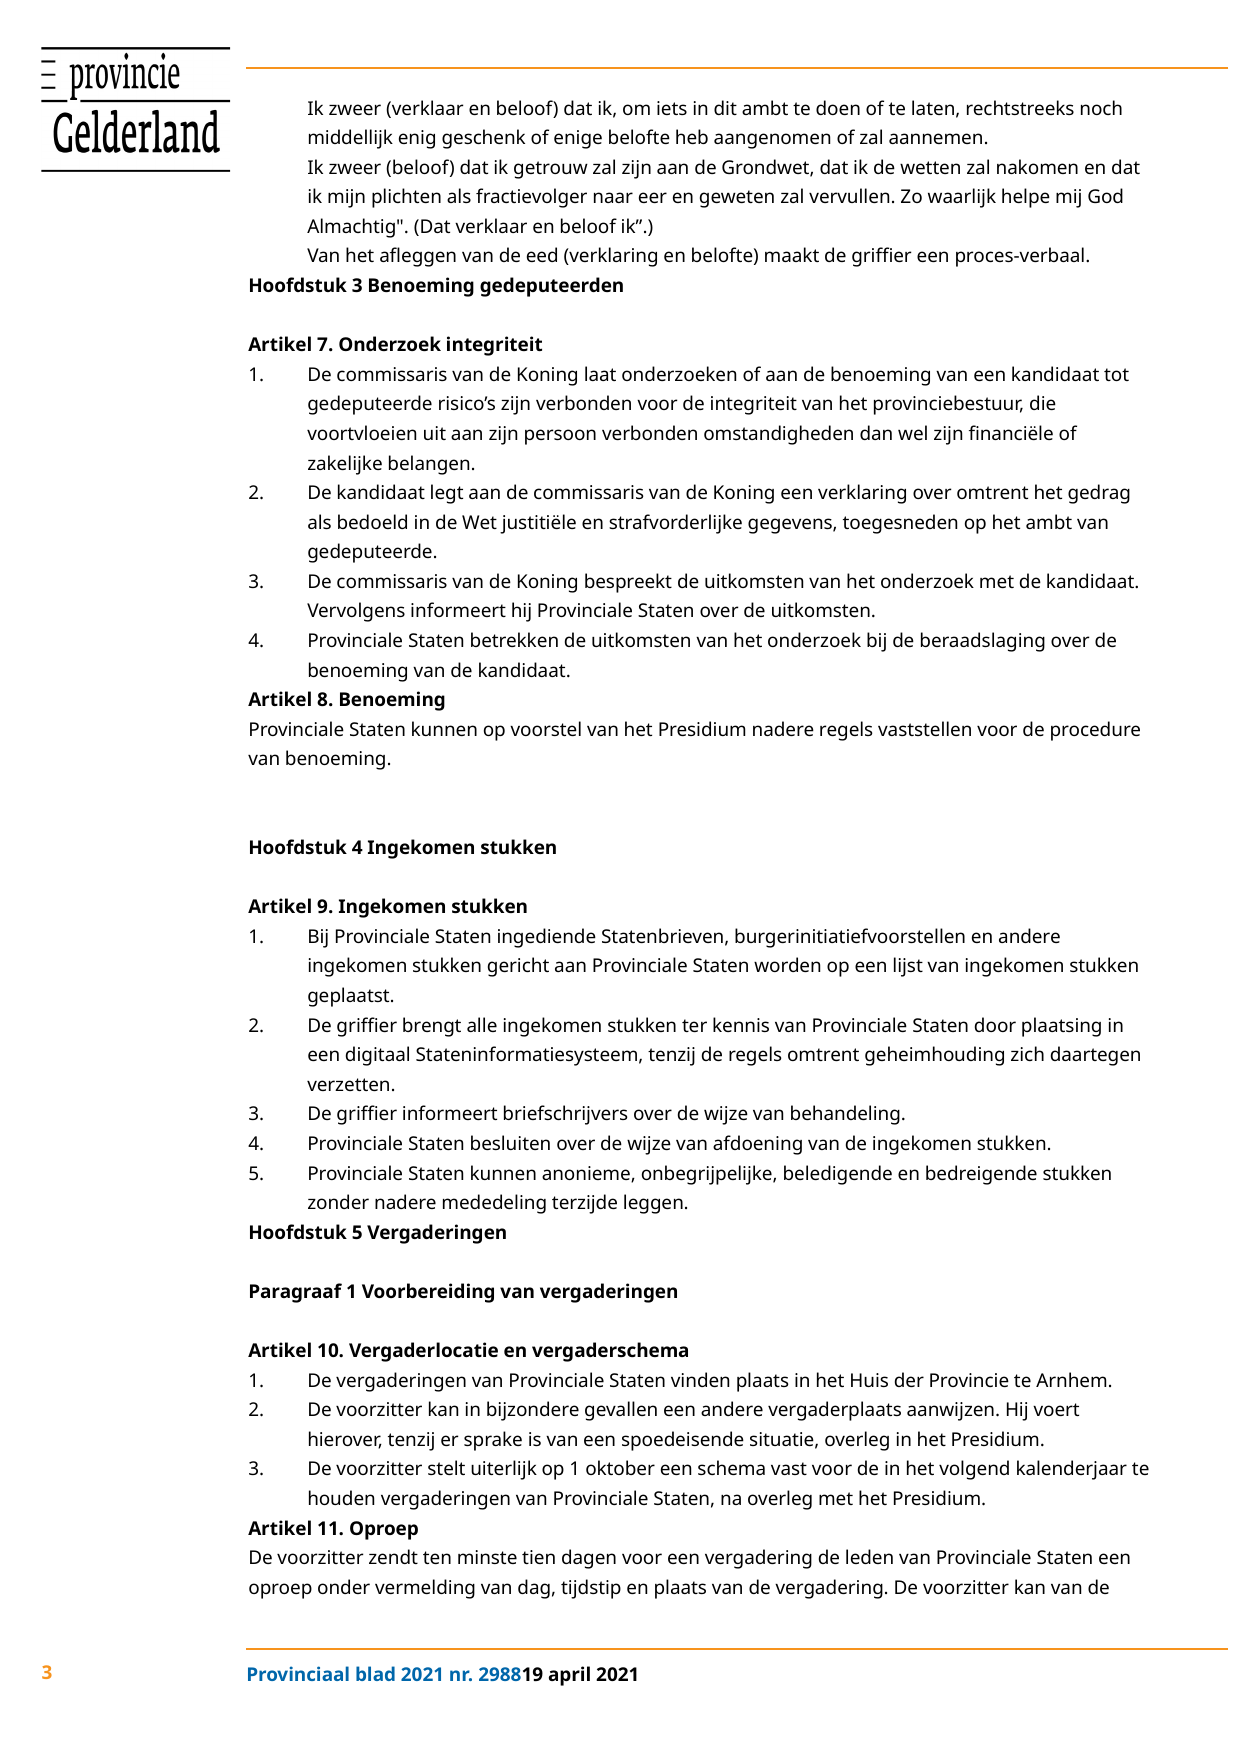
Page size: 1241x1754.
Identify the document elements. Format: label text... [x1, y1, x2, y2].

text Artikel 7. Onderzoek integriteit [248, 331, 1152, 357]
text Hoofdstuk 3 Benoeming gedeputeerden [248, 272, 1152, 298]
list Van het afleggen van de eed (verklaring en belofte) maakt de griffier een proces-verbaal. [248, 243, 1152, 268]
list De voorzitter stelt uiterlijk op 1 oktober een schema vast voor de in het volgend kalenderjaar te houden vergaderingen van Provinciale Staten, na overleg met het Presidium. [248, 1456, 1152, 1511]
list Provinciale Staten kunnen anonieme, onbegrijpelijke, beledigende en bedreigende stukken zonder nadere mededeling terzijde leggen. [248, 1160, 1152, 1215]
text Artikel 9. Ingekomen stukken [248, 893, 1152, 919]
picture [41, 47, 231, 172]
list De griffier brengt alle ingekomen stukken ter kennis van Provinciale Staten door plaatsing in een digitaal Stateninformatiesysteem, tenzij de regels omtrent geheimhouding zich daartegen verzetten. [248, 1012, 1152, 1097]
list De vergaderingen van Provinciale Staten vinden plaats in het Huis der Provincie te Arnhem. [248, 1367, 1152, 1393]
list De griffier informeert briefschrijvers over de wijze van behandeling. [248, 1101, 1152, 1126]
text Hoofdstuk 4 Ingekomen stukken [248, 834, 1152, 860]
text Artikel 8. Benoeming [248, 686, 1152, 712]
text Paragraaf 1 Voorbereiding van vergaderingen [248, 1278, 1152, 1304]
list De kandidaat legt aan de commissaris van de Koning een verklaring over omtrent het gedrag als bedoeld in de Wet justitiële en strafvorderlijke gegevens, toegesneden op het ambt van gedeputeerde. [248, 479, 1152, 564]
text Artikel 11. Oproep [248, 1515, 1152, 1541]
list Provinciale Staten betrekken de uitkomsten van het onderzoek bij de beraadslaging over de benoeming van de kandidaat. [248, 627, 1152, 683]
list De commissaris van de Koning bespreekt de uitkomsten van het onderzoek met de kandidaat. Vervolgens informeert hij Provinciale Staten over de uitkomsten. [248, 568, 1152, 623]
list Bij Provinciale Staten ingediende Statenbrieven, burgerinitiatiefvoorstellen en andere ingekomen stukken gericht aan Provinciale Staten worden op een lijst van ingekomen stukken geplaatst. [248, 923, 1152, 1008]
text Hoofdstuk 5 Vergaderingen [248, 1219, 1152, 1245]
list Provinciale Staten besluiten over de wijze van afdoening van de ingekomen stukken. [248, 1130, 1152, 1156]
text Provinciale Staten kunnen op voorstel van het Presidium nadere regels vaststellen voor de procedure van benoeming. [248, 716, 1152, 771]
list De commissaris van de Koning laat onderzoeken of aan de benoeming van een kandidaat tot gedeputeerde risico’s zijn verbonden voor de integriteit van het provinciebestuur, die voortvloeien uit aan zijn persoon verbonden omstandigheden dan wel zijn financiële of zakelijke belangen. [248, 361, 1152, 476]
text De voorzitter zendt ten minste tien dagen voor een vergadering de leden van Provinciale Staten een oproep onder vermelding van dag, tijdstip en plaats van de vergadering. De voorzitter kan van de [248, 1544, 1152, 1600]
text Artikel 10. Vergaderlocatie en vergaderschema [248, 1337, 1152, 1363]
list De voorzitter kan in bijzondere gevallen een andere vergaderplaats aanwijzen. Hij voert hierover, tenzij er sprake is van een spoedeisende situatie, overleg in het Presidium. [248, 1396, 1152, 1452]
list Ik zweer (verklaar en beloof) dat ik, om iets in dit ambt te doen of te laten, rechtstreeks noch middellijk enig geschenk of enige belofte heb aangenomen of zal aannemen. [248, 95, 1152, 150]
list Ik zweer (beloof) dat ik getrouw zal zijn aan de Grondwet, dat ik de wetten zal nakomen en dat ik mijn plichten als fractievolger naar eer en geweten zal vervullen. Zo waarlijk helpe mij God Almachtig". (Dat verklaar en beloof ik”.) [248, 154, 1152, 239]
